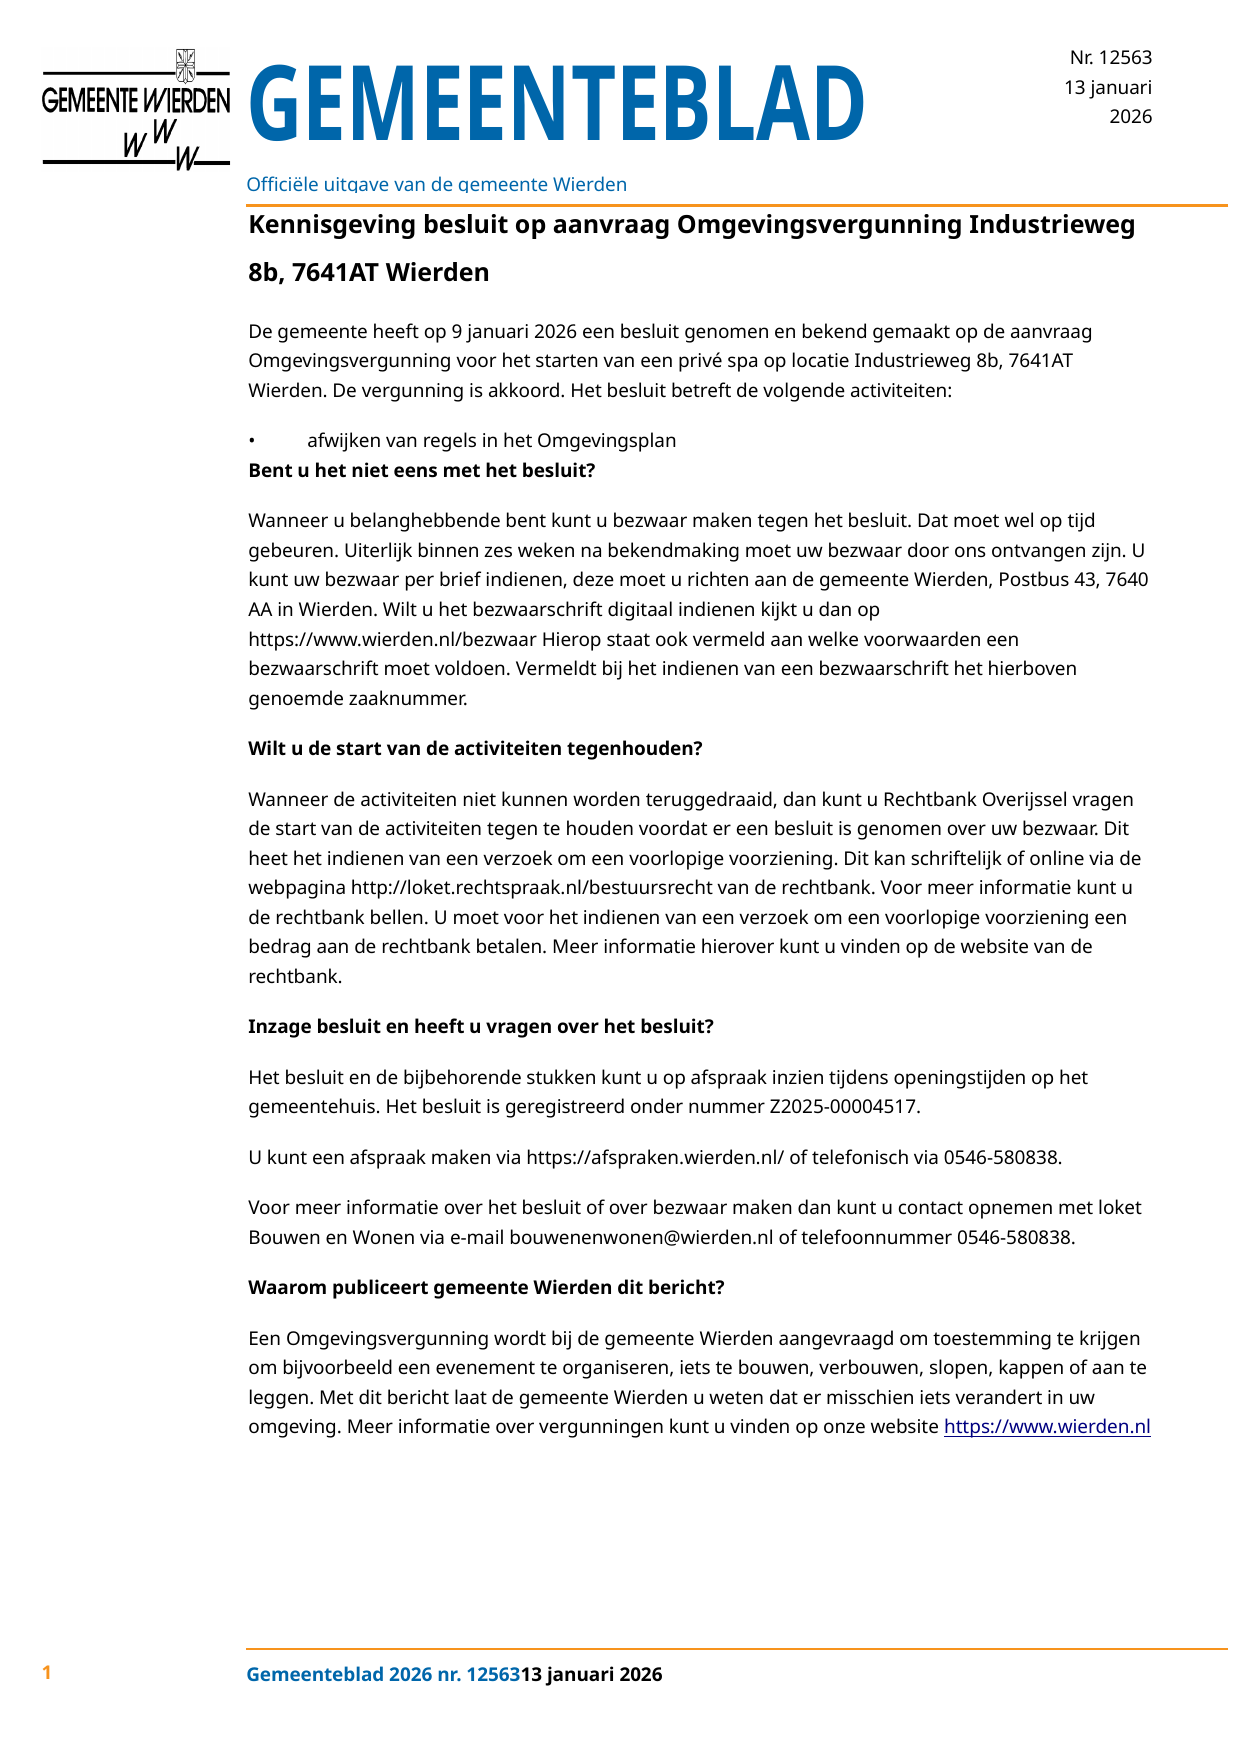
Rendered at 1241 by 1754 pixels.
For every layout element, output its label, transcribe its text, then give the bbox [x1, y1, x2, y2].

text Kennisgeving besluit op aanvraag Omgevingsvergunning Industrieweg 8b, 7641AT Wierden [248, 207, 1152, 288]
text Inzage besluit en heeft u vragen over het besluit? [248, 1014, 1152, 1039]
text Bent u het niet eens met het besluit? [248, 457, 1152, 483]
text Wanneer de activiteiten niet kunnen worden teruggedraaid, dan kunt u Rechtbank Overijssel vragen de start van de activiteiten tegen te houden voordat er een besluit is genomen over uw bezwaar. Dit heet het indienen van een verzoek om een voorlopige voorziening. Dit kan schriftelijk of online via de webpagina http://loket.rechtspraak.nl/bestuursrecht van de rechtbank. Voor meer informatie kunt u de rechtbank bellen. U moet voor het indienen van een verzoek om een voorlopige voorziening een bedrag aan de rechtbank betalen. Meer informatie hierover kunt u vinden op de website van de rechtbank. [248, 786, 1152, 989]
text U kunt een afspraak maken via https://afspraken.wierden.nl/ of telefonisch via 0546-580838. [248, 1144, 1152, 1170]
text Voor meer informatie over het besluit of over bezwaar maken dan kunt u contact opnemen met loket Bouwen en Wonen via e-mail bouwenenwonen@wierden.nl of telefoonnummer 0546-580838. [248, 1194, 1152, 1250]
list afwijken van regels in het Omgevingsplan [248, 427, 1152, 453]
text Wanneer u belanghebbende bent kunt u bezwaar maken tegen het besluit. Dat moet wel op tijd gebeuren. Uiterlijk binnen zes weken na bekendmaking moet uw bezwaar door ons ontvangen zijn. U kunt uw bezwaar per brief indienen, deze moet u richten aan de gemeente Wierden, Postbus 43, 7640 AA in Wierden. Wilt u het bezwaarschrift digitaal indienen kijkt u dan op https://www.wierden.nl/bezwaar Hierop staat ook vermeld aan welke voorwaarden een bezwaarschrift moet voldoen. Vermeldt bij het indienen van een bezwaarschrift het hierboven genoemde zaaknummer. [248, 507, 1152, 711]
text De gemeente heeft op 9 januari 2026 een besluit genomen en bekend gemaakt op de aanvraag Omgevingsvergunning voor het starten van een privé spa op locatie Industrieweg 8b, 7641AT Wierden. De vergunning is akkoord. Het besluit betreft de volgende activiteiten: [248, 318, 1152, 403]
text Het besluit en de bijbehorende stukken kunt u op afspraak inzien tijdens openingstijden op het gemeentehuis. Het besluit is geregistreerd onder nummer Z2025-00004517. [248, 1064, 1152, 1119]
text Waarom publiceert gemeente Wierden dit bericht? [248, 1274, 1152, 1300]
picture [41, 47, 231, 172]
text Een Omgevingsvergunning wordt bij de gemeente Wierden aangevraagd om toestemming te krijgen om bijvoorbeeld een evenement te organiseren, iets te bouwen, verbouwen, slopen, kappen of aan te leggen. Met dit bericht laat de gemeente Wierden u weten dat er misschien iets verandert in uw omgeving. Meer informatie over vergunningen kunt u vinden op onze website https://www.wierden.nl [248, 1325, 1152, 1439]
text Wilt u de start van de activiteiten tegenhouden? [248, 735, 1152, 761]
